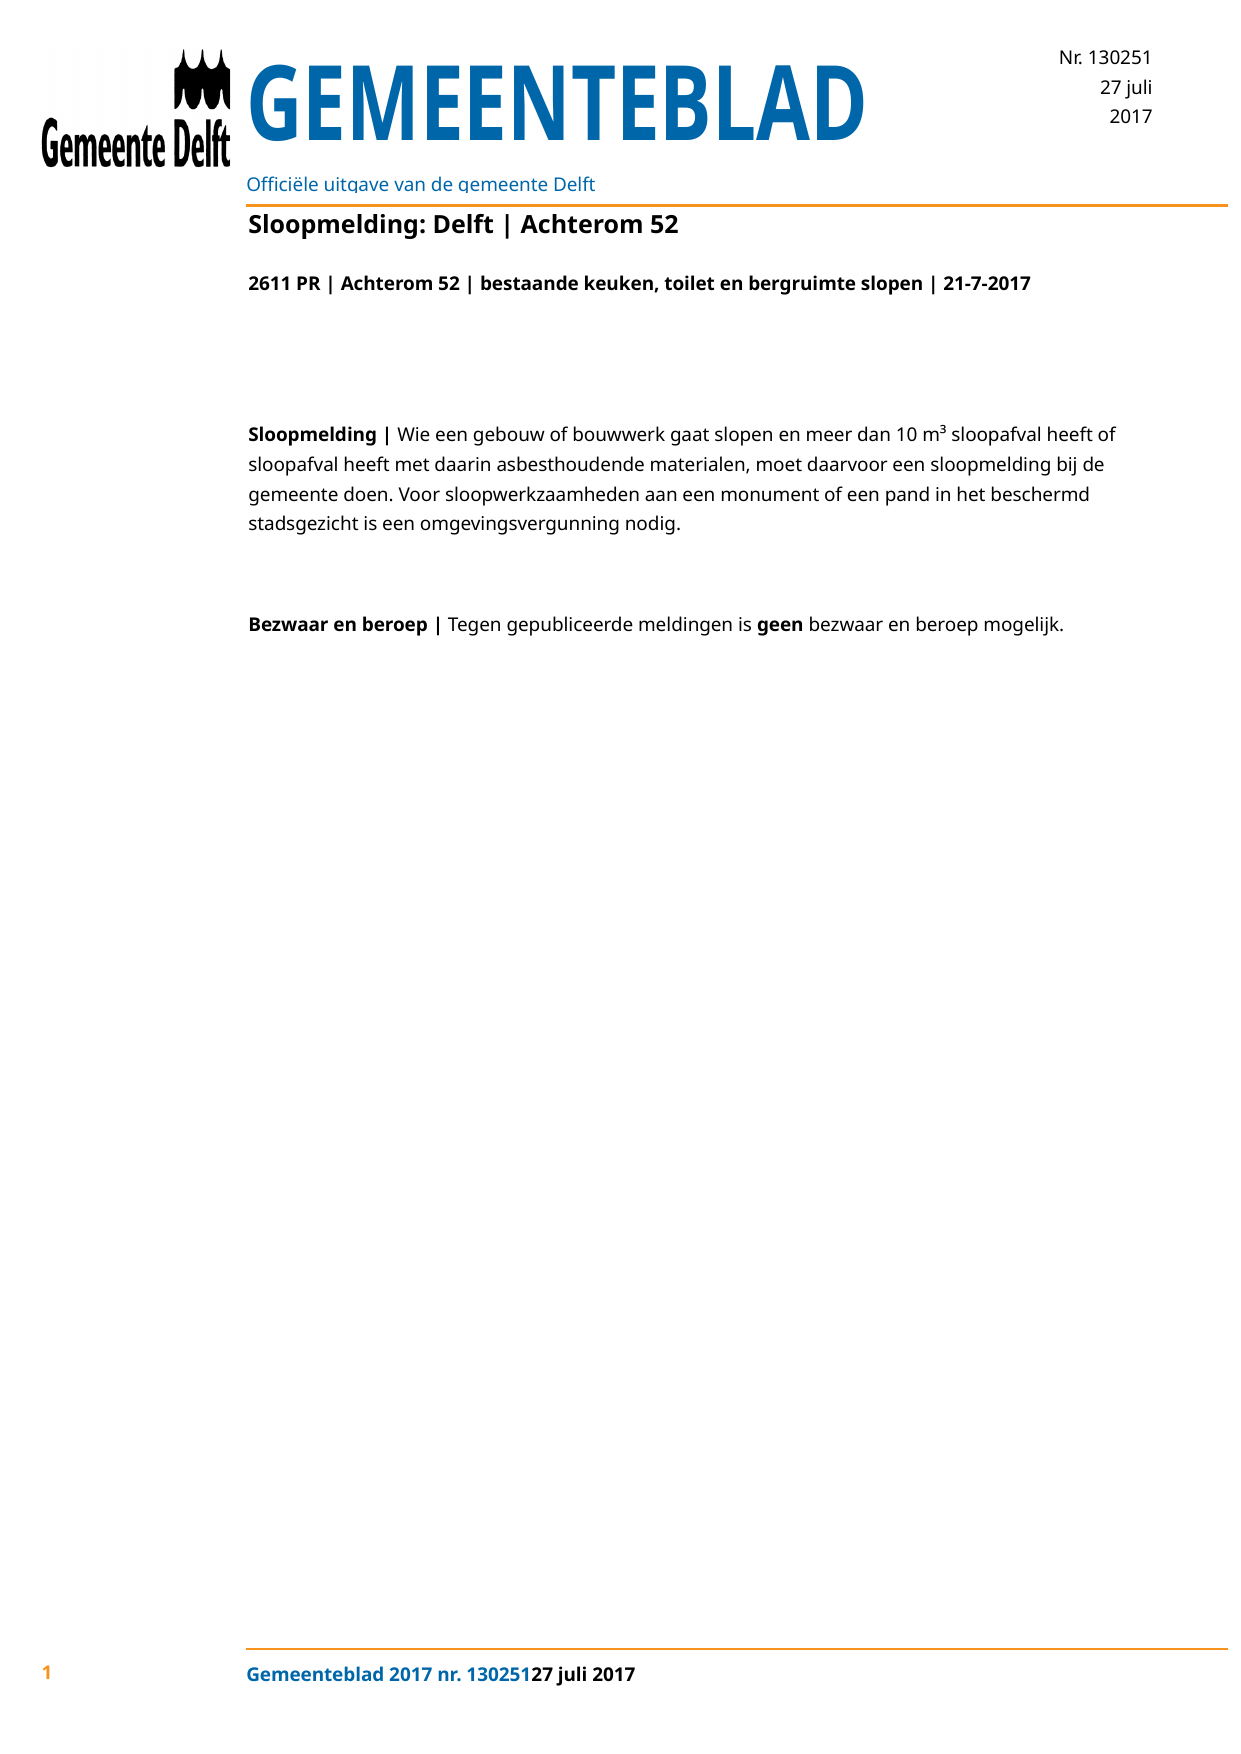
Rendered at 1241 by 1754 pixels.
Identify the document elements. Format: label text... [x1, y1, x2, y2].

text Bezwaar en beroep | Tegen gepubliceerde meldingen is geen bezwaar en beroep mogelijk. [248, 611, 1152, 637]
text Sloopmelding | Wie een gebouw of bouwwerk gaat slopen en meer dan 10 m³ sloopafval heeft of sloopafval heeft met daarin asbesthoudende materialen, moet daarvoor een sloopmelding bij de gemeente doen. Voor sloopwerkzaamheden aan een monument of een pand in het beschermd stadsgezicht is een omgevingsvergunning nodig. [248, 422, 1152, 536]
text Sloopmelding: Delft | Achterom 52 [248, 207, 1152, 241]
text 2611 PR | Achterom 52 | bestaande keuken, toilet en bergruimte slopen | 21-7-2017 [248, 270, 1152, 296]
picture [41, 47, 231, 172]
